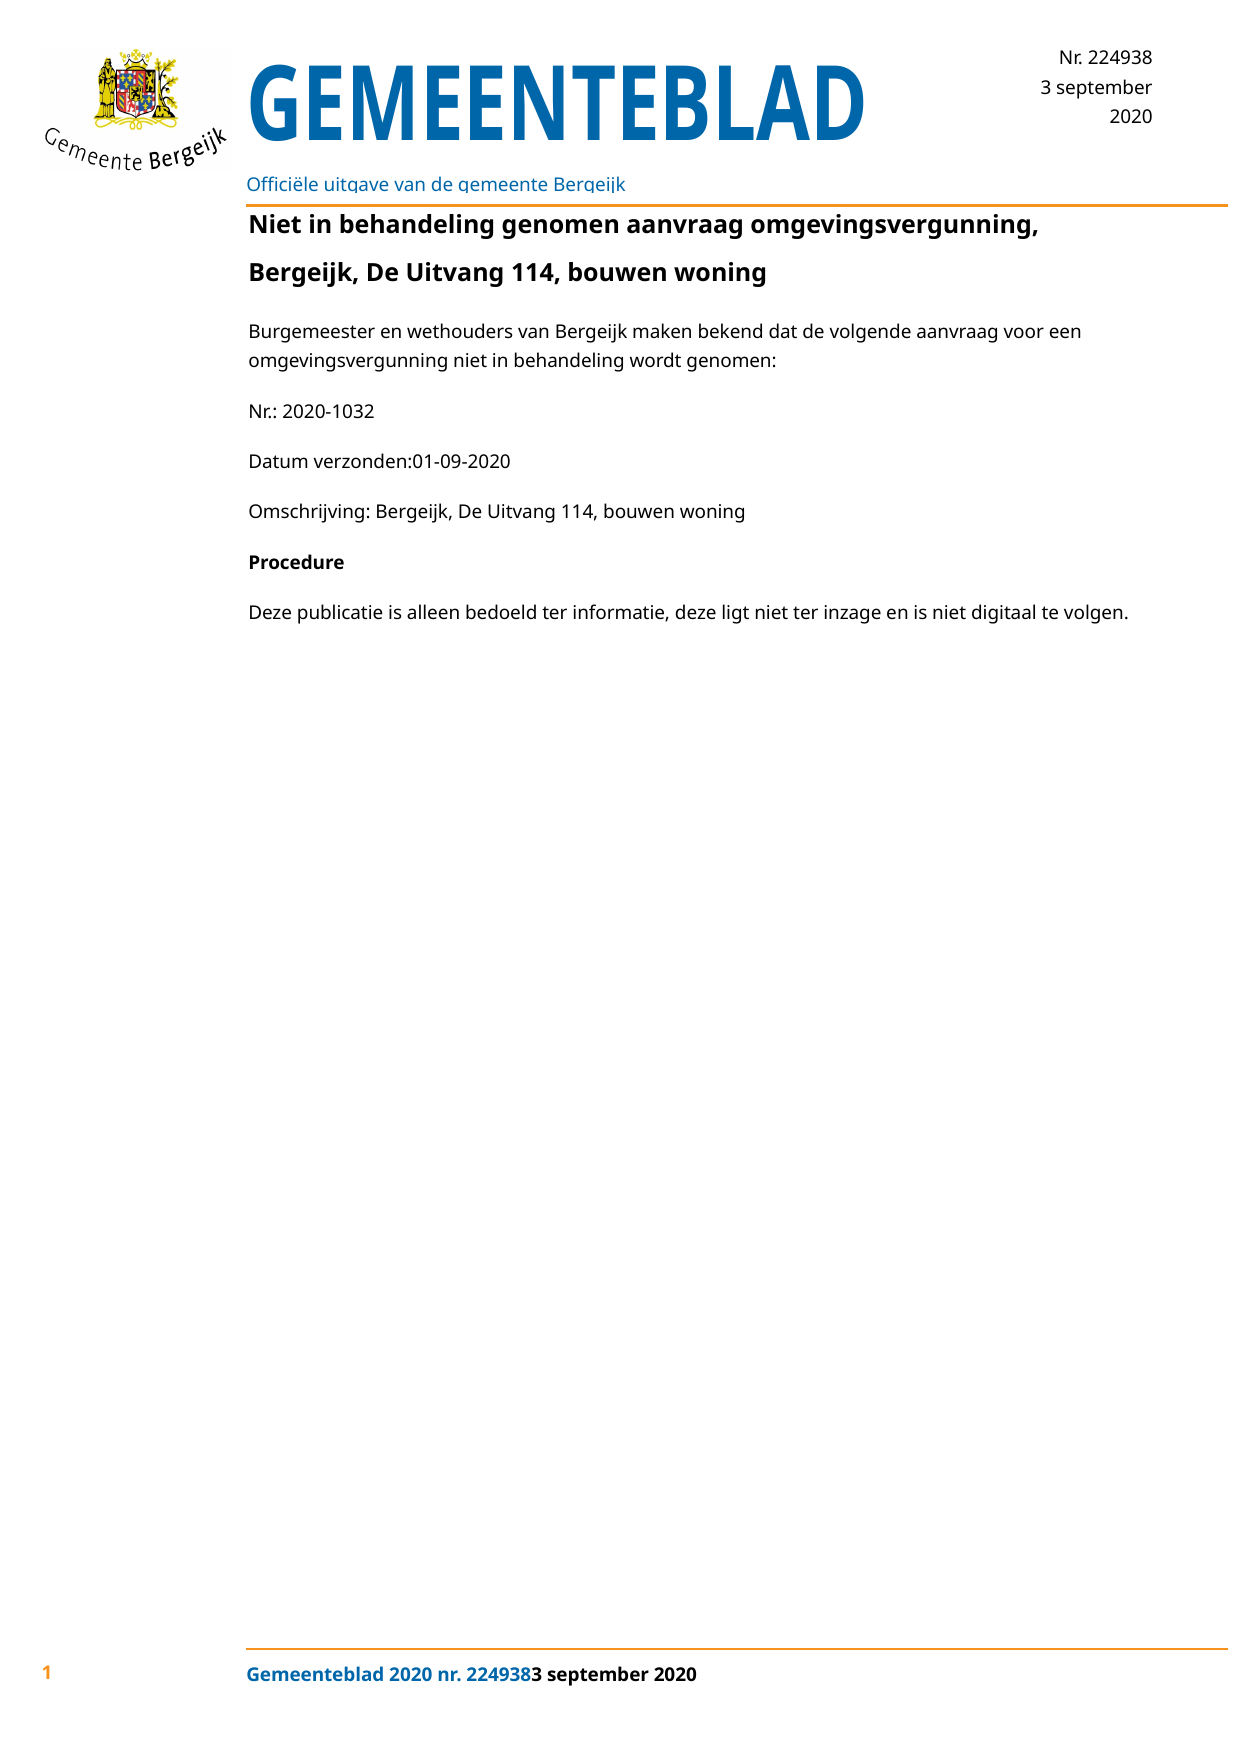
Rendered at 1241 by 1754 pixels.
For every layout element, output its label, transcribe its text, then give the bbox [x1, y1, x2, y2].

text Procedure [248, 549, 1152, 575]
text Niet in behandeling genomen aanvraag omgevingsvergunning, Bergeijk, De Uitvang 114, bouwen woning [248, 207, 1152, 288]
text Omschrijving: Bergeijk, De Uitvang 114, bouwen woning [248, 499, 1152, 524]
text Nr.: 2020-1032 [248, 398, 1152, 424]
text Burgemeester en wethouders van Bergeijk maken bekend dat de volgende aanvraag voor een omgevingsvergunning niet in behandeling wordt genomen: [248, 318, 1152, 373]
picture [41, 47, 231, 172]
text Deze publicatie is alleen bedoeld ter informatie, deze ligt niet ter inzage en is niet digitaal te volgen. [248, 599, 1152, 625]
text Datum verzonden:01-09-2020 [248, 448, 1152, 474]
